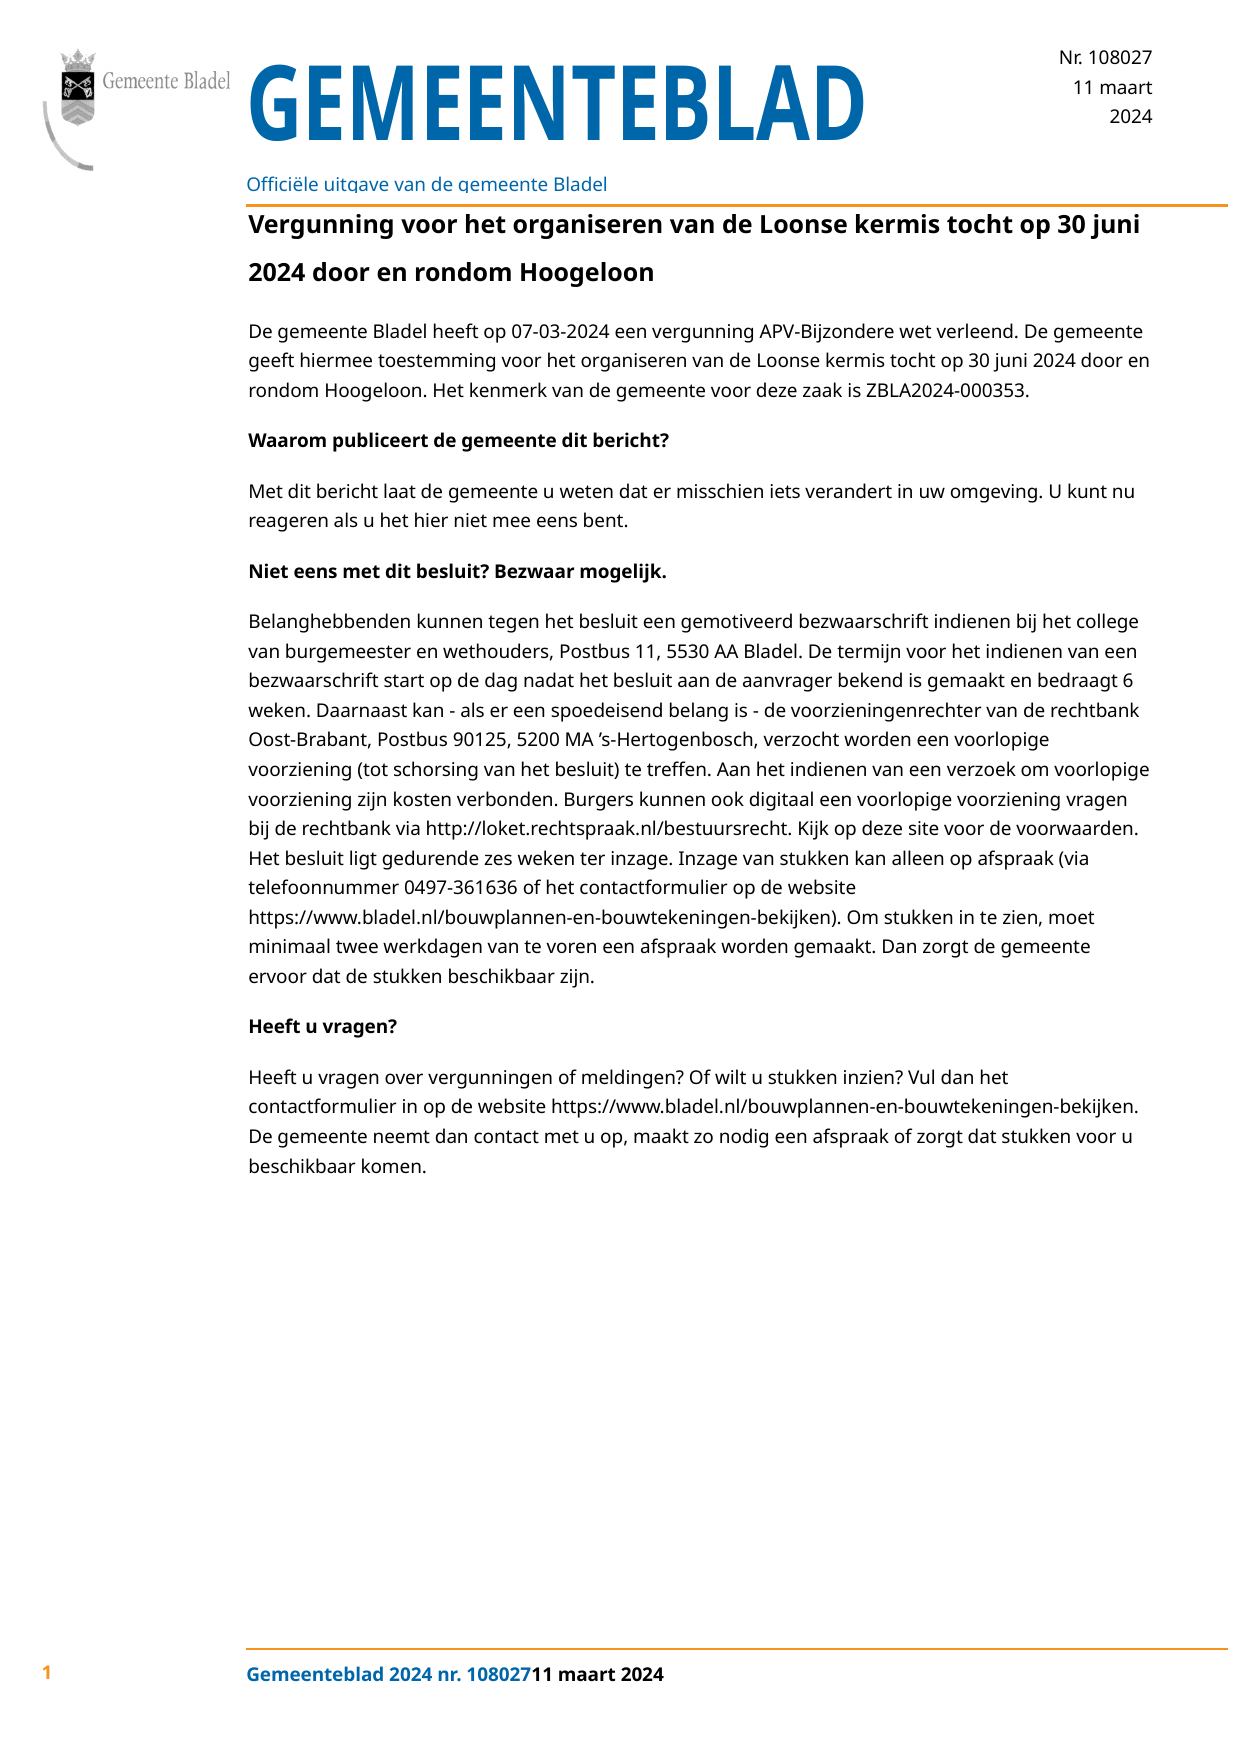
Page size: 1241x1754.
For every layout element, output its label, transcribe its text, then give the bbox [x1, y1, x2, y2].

text De gemeente Bladel heeft op 07-03-2024 een vergunning APV-Bijzondere wet verleend. De gemeente geeft hiermee toestemming voor het organiseren van de Loonse kermis tocht op 30 juni 2024 door en rondom Hoogeloon. Het kenmerk van de gemeente voor deze zaak is ZBLA2024-000353. [248, 318, 1152, 403]
picture [41, 47, 231, 172]
text Niet eens met dit besluit? Bezwaar mogelijk. [248, 558, 1152, 584]
text Belanghebbenden kunnen tegen het besluit een gemotiveerd bezwaarschrift indienen bij het college van burgemeester en wethouders, Postbus 11, 5530 AA Bladel. De termijn voor het indienen van een bezwaarschrift start op de dag nadat het besluit aan de aanvrager bekend is gemaakt en bedraagt 6 weken. Daarnaast kan - als er een spoedeisend belang is - de voorzieningenrechter van de rechtbank Oost-Brabant, Postbus 90125, 5200 MA ’s-Hertogenbosch, verzocht worden een voorlopige voorziening (tot schorsing van het besluit) te treffen. Aan het indienen van een verzoek om voorlopige voorziening zijn kosten verbonden. Burgers kunnen ook digitaal een voorlopige voorziening vragen bij de rechtbank via http://loket.rechtspraak.nl/bestuursrecht. Kijk op deze site voor de voorwaarden. Het besluit ligt gedurende zes weken ter inzage. Inzage van stukken kan alleen op afspraak (via telefoonnummer 0497-361636 of het contactformulier op de website https://www.bladel.nl/bouwplannen-en-bouwtekeningen-bekijken). Om stukken in te zien, moet minimaal twee werkdagen van te voren een afspraak worden gemaakt. Dan zorgt de gemeente ervoor dat de stukken beschikbaar zijn. [248, 608, 1152, 989]
text Heeft u vragen over vergunningen of meldingen? Of wilt u stukken inzien? Vul dan het contactformulier in op de website https://www.bladel.nl/bouwplannen-en-bouwtekeningen-bekijken. De gemeente neemt dan contact met u op, maakt zo nodig een afspraak of zorgt dat stukken voor u beschikbaar komen. [248, 1064, 1152, 1179]
text Waarom publiceert de gemeente dit bericht? [248, 427, 1152, 453]
text Heeft u vragen? [248, 1014, 1152, 1039]
text Vergunning voor het organiseren van de Loonse kermis tocht op 30 juni 2024 door en rondom Hoogeloon [248, 207, 1152, 288]
text Met dit bericht laat de gemeente u weten dat er misschien iets verandert in uw omgeving. U kunt nu reageren als u het hier niet mee eens bent. [248, 478, 1152, 533]
